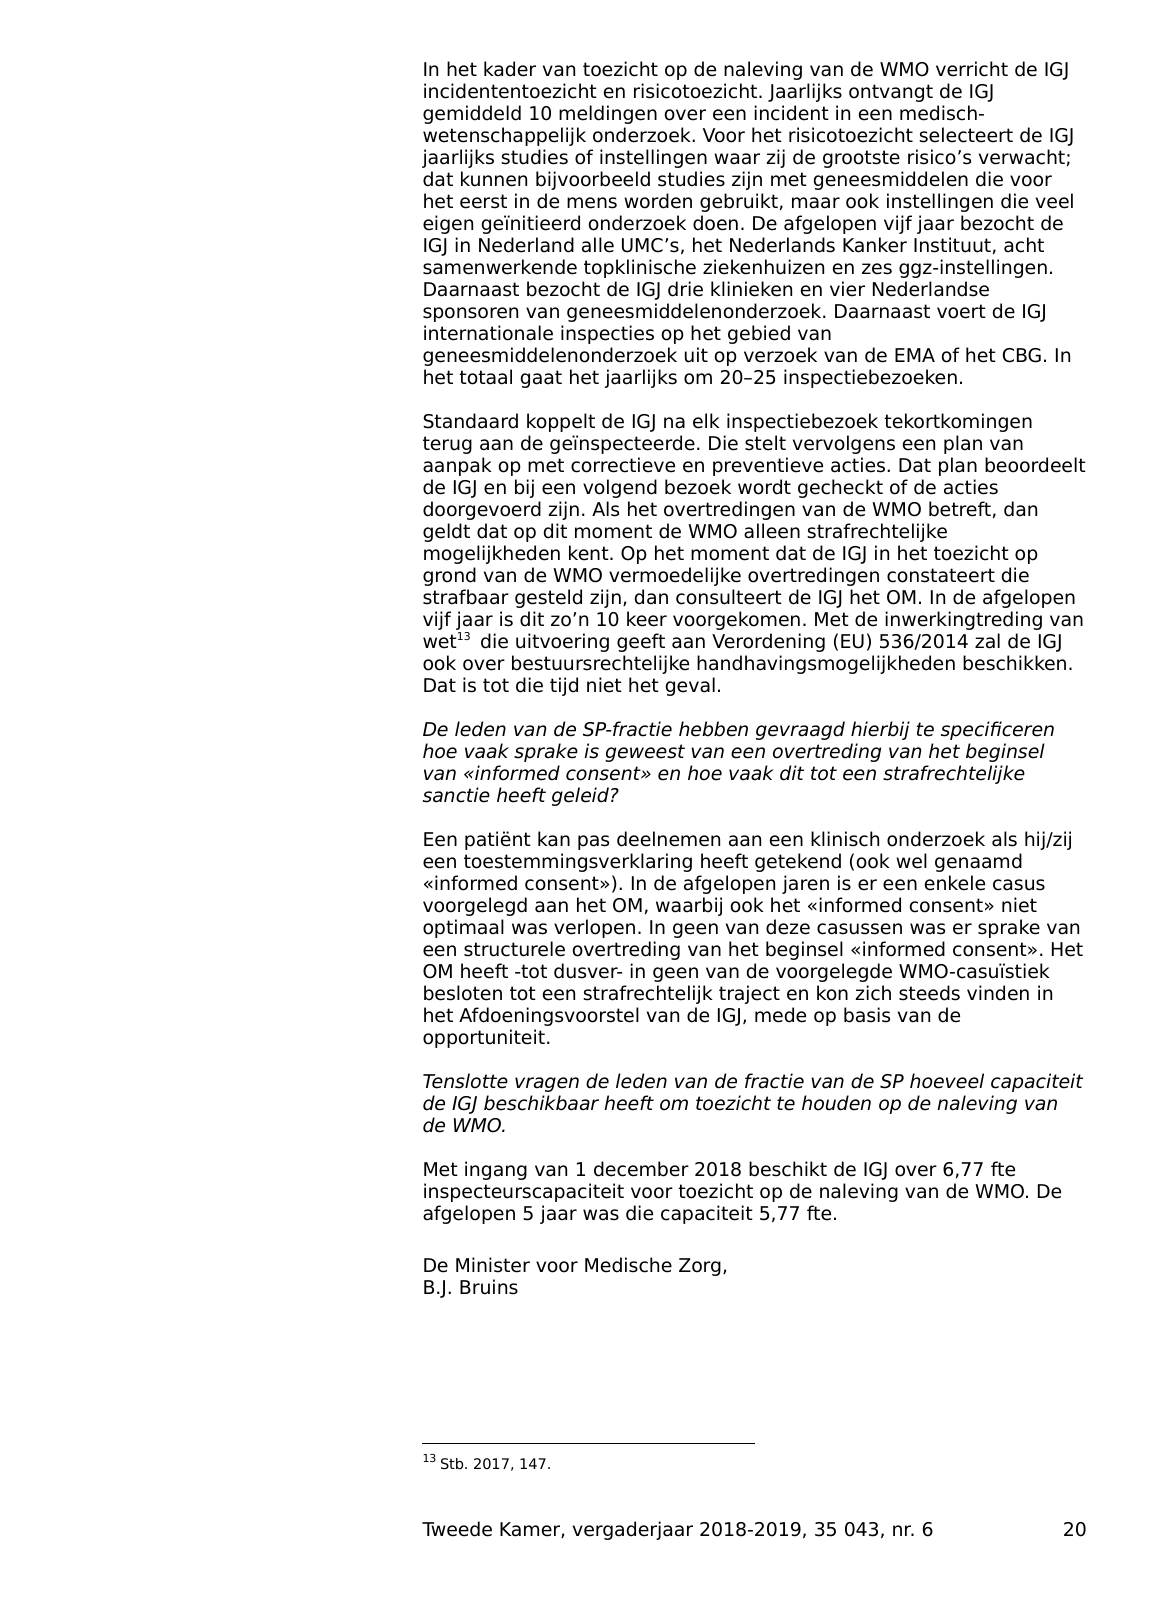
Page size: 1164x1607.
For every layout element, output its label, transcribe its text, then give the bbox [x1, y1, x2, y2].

text Stb. 2017, 147. [422, 1452, 1087, 1474]
text Een patiënt kan pas deelnemen aan een klinisch onderzoek als hij/zij een toestemmingsverklaring heeft getekend (ook wel genaamd «informed consent»). In de afgelopen jaren is er een enkele casus voorgelegd aan het OM, waarbij ook het «informed consent» niet optimaal was verlopen. In geen van deze casussen was er sprake van een structurele overtreding van het beginsel «informed consent». Het OM heeft -tot dusver- in geen van de voorgelegde WMO-casuïstiek besloten tot een strafrechtelijk traject en kon zich steeds vinden in het Afdoeningsvoorstel van de IGJ, mede op basis van de opportuniteit. [422, 829, 1087, 1049]
text In het kader van toezicht op de naleving van de WMO verricht de IGJ incidententoezicht en risicotoezicht. Jaarlijks ontvangt de IGJ gemiddeld 10 meldingen over een incident in een medisch-wetenschappelijk onderzoek. Voor het risicotoezicht selecteert de IGJ jaarlijks studies of instellingen waar zij de grootste risico’s verwacht; dat kunnen bijvoorbeeld studies zijn met geneesmiddelen die voor het eerst in de mens worden gebruikt, maar ook instellingen die veel eigen geïnitieerd onderzoek doen. De afgelopen vijf jaar bezocht de IGJ in Nederland alle UMC’s, het Nederlands Kanker Instituut, acht samenwerkende topklinische ziekenhuizen en zes ggz-instellingen. Daarnaast bezocht de IGJ drie klinieken en vier Nederlandse sponsoren van geneesmiddelenonderzoek. Daarnaast voert de IGJ internationale inspecties op het gebied van geneesmiddelenonderzoek uit op verzoek van de EMA of het CBG. In het totaal gaat het jaarlijks om 20–25 inspectiebezoeken. [422, 59, 1087, 389]
text De leden van de SP-fractie hebben gevraagd hierbij te specificeren hoe vaak sprake is geweest van een overtreding van het beginsel van «informed consent» en hoe vaak dit tot een strafrechtelijke sanctie heeft geleid? [422, 719, 1087, 807]
text Met ingang van 1 december 2018 beschikt de IGJ over 6,77 fte inspecteurscapaciteit voor toezicht op de naleving van de WMO. De afgelopen 5 jaar was die capaciteit 5,77 fte. [422, 1159, 1087, 1225]
text Standaard koppelt de IGJ na elk inspectiebezoek tekortkomingen terug aan de geïnspecteerde. Die stelt vervolgens een plan van aanpak op met correctieve en preventieve acties. Dat plan beoordeelt de IGJ en bij een volgend bezoek wordt gecheckt of de acties doorgevoerd zijn. Als het overtredingen van de WMO betreft, dan geldt dat op dit moment de WMO alleen strafrechtelijke mogelijkheden kent. Op het moment dat de IGJ in het toezicht op grond van de WMO vermoedelijke overtredingen constateert die strafbaar gesteld zijn, dan consulteert de IGJ het OM. In de afgelopen vijf jaar is dit zo’n 10 keer voorgekomen. Met de inwerkingtreding van wet die uitvoering geeft aan Verordening (EU) 536/2014 zal de IGJ ook over bestuursrechtelijke handhavingsmogelijkheden beschikken. Dat is tot die tijd niet het geval. [422, 411, 1087, 697]
text De Minister voor Medische Zorg, B.J. Bruins [422, 1255, 1087, 1299]
text Tenslotte vragen de leden van de fractie van de SP hoeveel capaciteit de IGJ beschikbaar heeft om toezicht te houden op de naleving van de WMO. [422, 1071, 1087, 1137]
